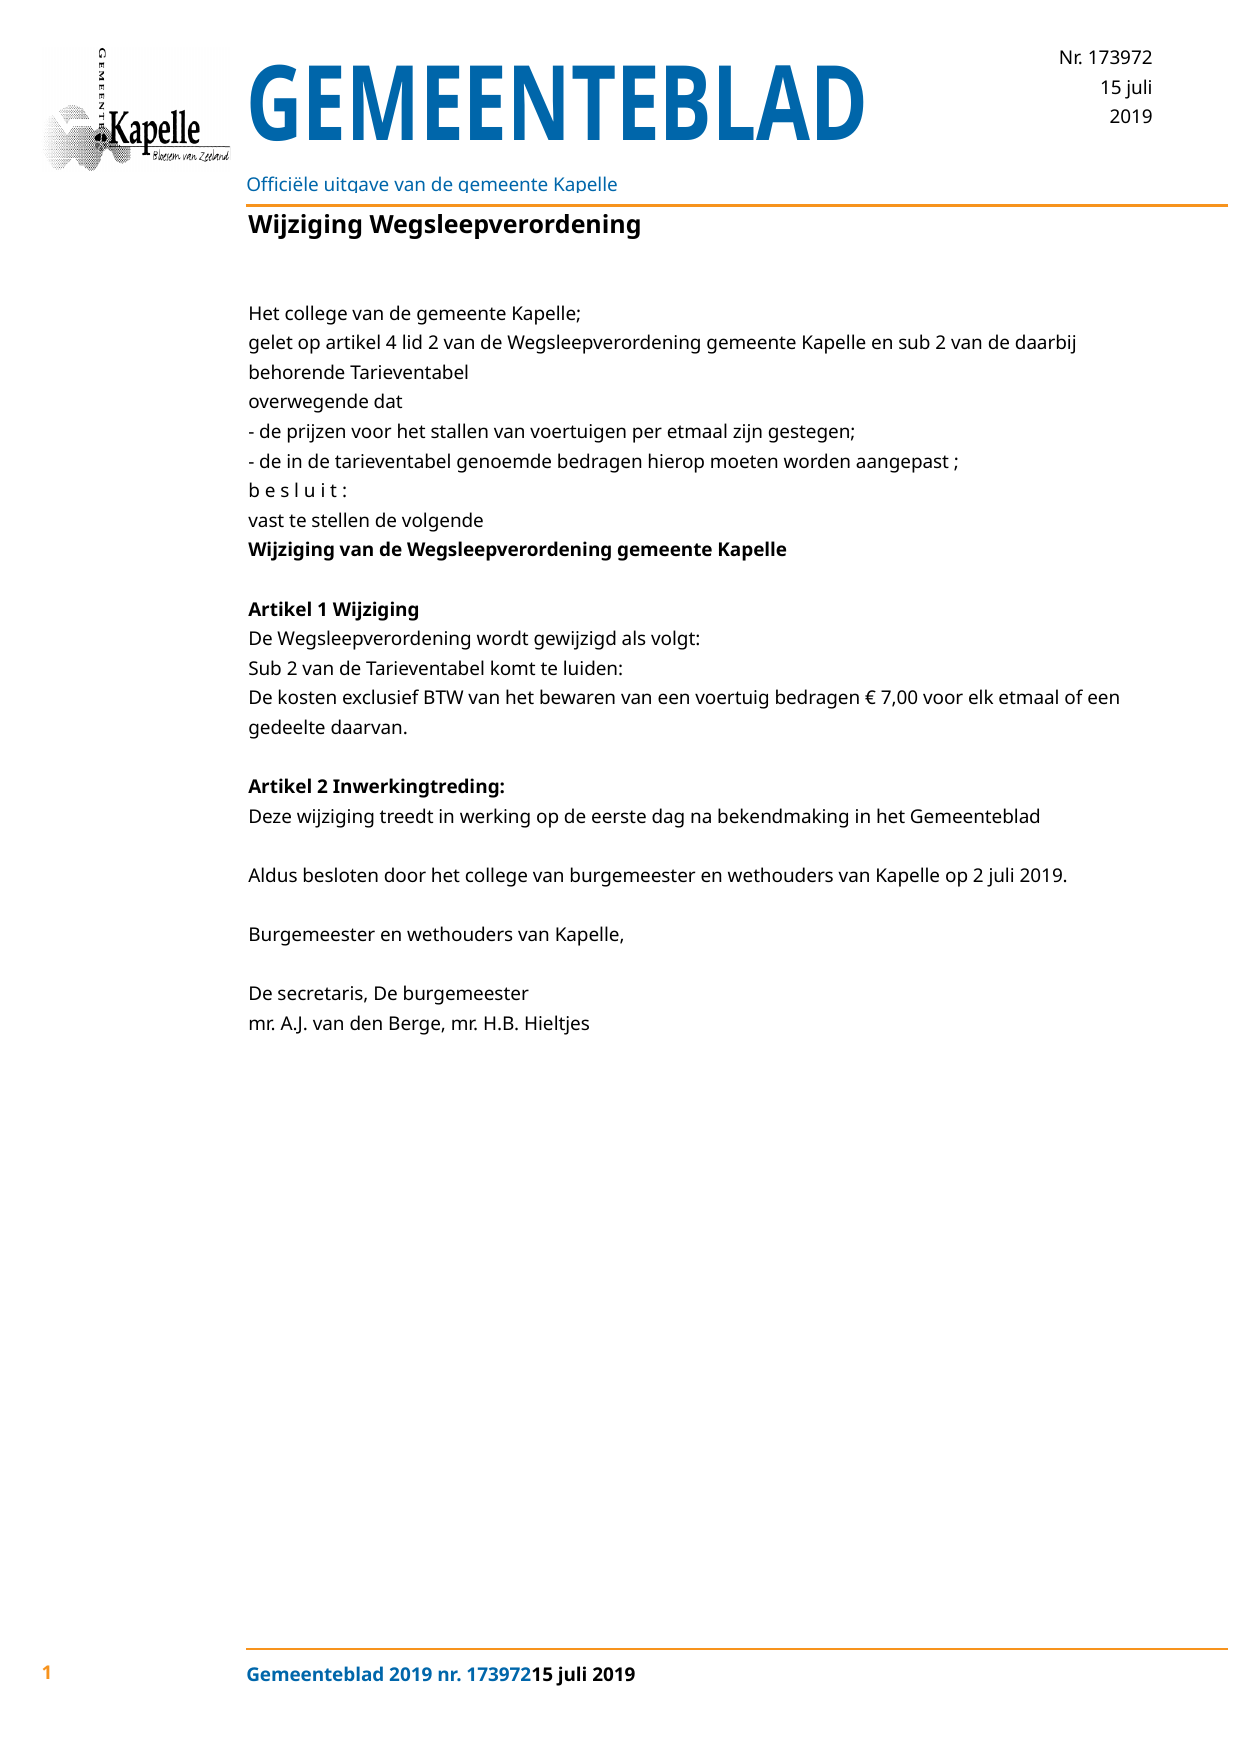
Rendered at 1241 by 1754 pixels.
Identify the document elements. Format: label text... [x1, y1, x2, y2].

text De Wegsleepverordening wordt gewijzigd als volgt: [248, 625, 1152, 651]
text Burgemeester en wethouders van Kapelle, [248, 921, 1152, 947]
text Deze wijziging treedt in werking op de eerste dag na bekendmaking in het Gemeenteblad [248, 803, 1152, 828]
text overwegende dat [248, 389, 1152, 414]
text Artikel 1 Wijziging [248, 596, 1152, 621]
text gelet op artikel 4 lid 2 van de Wegsleepverordening gemeente Kapelle en sub 2 van de daarbij behorende Tarieventabel [248, 329, 1152, 385]
text mr. A.J. van den Berge, mr. H.B. Hieltjes [248, 1010, 1152, 1036]
text - de prijzen voor het stallen van voertuigen per etmaal zijn gestegen; [248, 418, 1152, 444]
text Aldus besloten door het college van burgemeester en wethouders van Kapelle op 2 juli 2019. [248, 862, 1152, 888]
text Artikel 2 Inwerkingtreding: [248, 773, 1152, 799]
picture [41, 47, 231, 172]
text Sub 2 van de Tarieventabel komt te luiden: [248, 655, 1152, 681]
text vast te stellen de volgende [248, 507, 1152, 533]
text - de in de tarieventabel genoemde bedragen hierop moeten worden aangepast ; [248, 448, 1152, 473]
text De secretaris, De burgemeester [248, 980, 1152, 1006]
text Wijziging van de Wegsleepverordening gemeente Kapelle [248, 537, 1152, 562]
text b e s l u i t : [248, 477, 1152, 503]
text De kosten exclusief BTW van het bewaren van een voertuig bedragen € 7,00 voor elk etmaal of een gedeelte daarvan. [248, 684, 1152, 740]
text Het college van de gemeente Kapelle; [248, 300, 1152, 326]
text Wijziging Wegsleepverordening [248, 207, 1152, 241]
